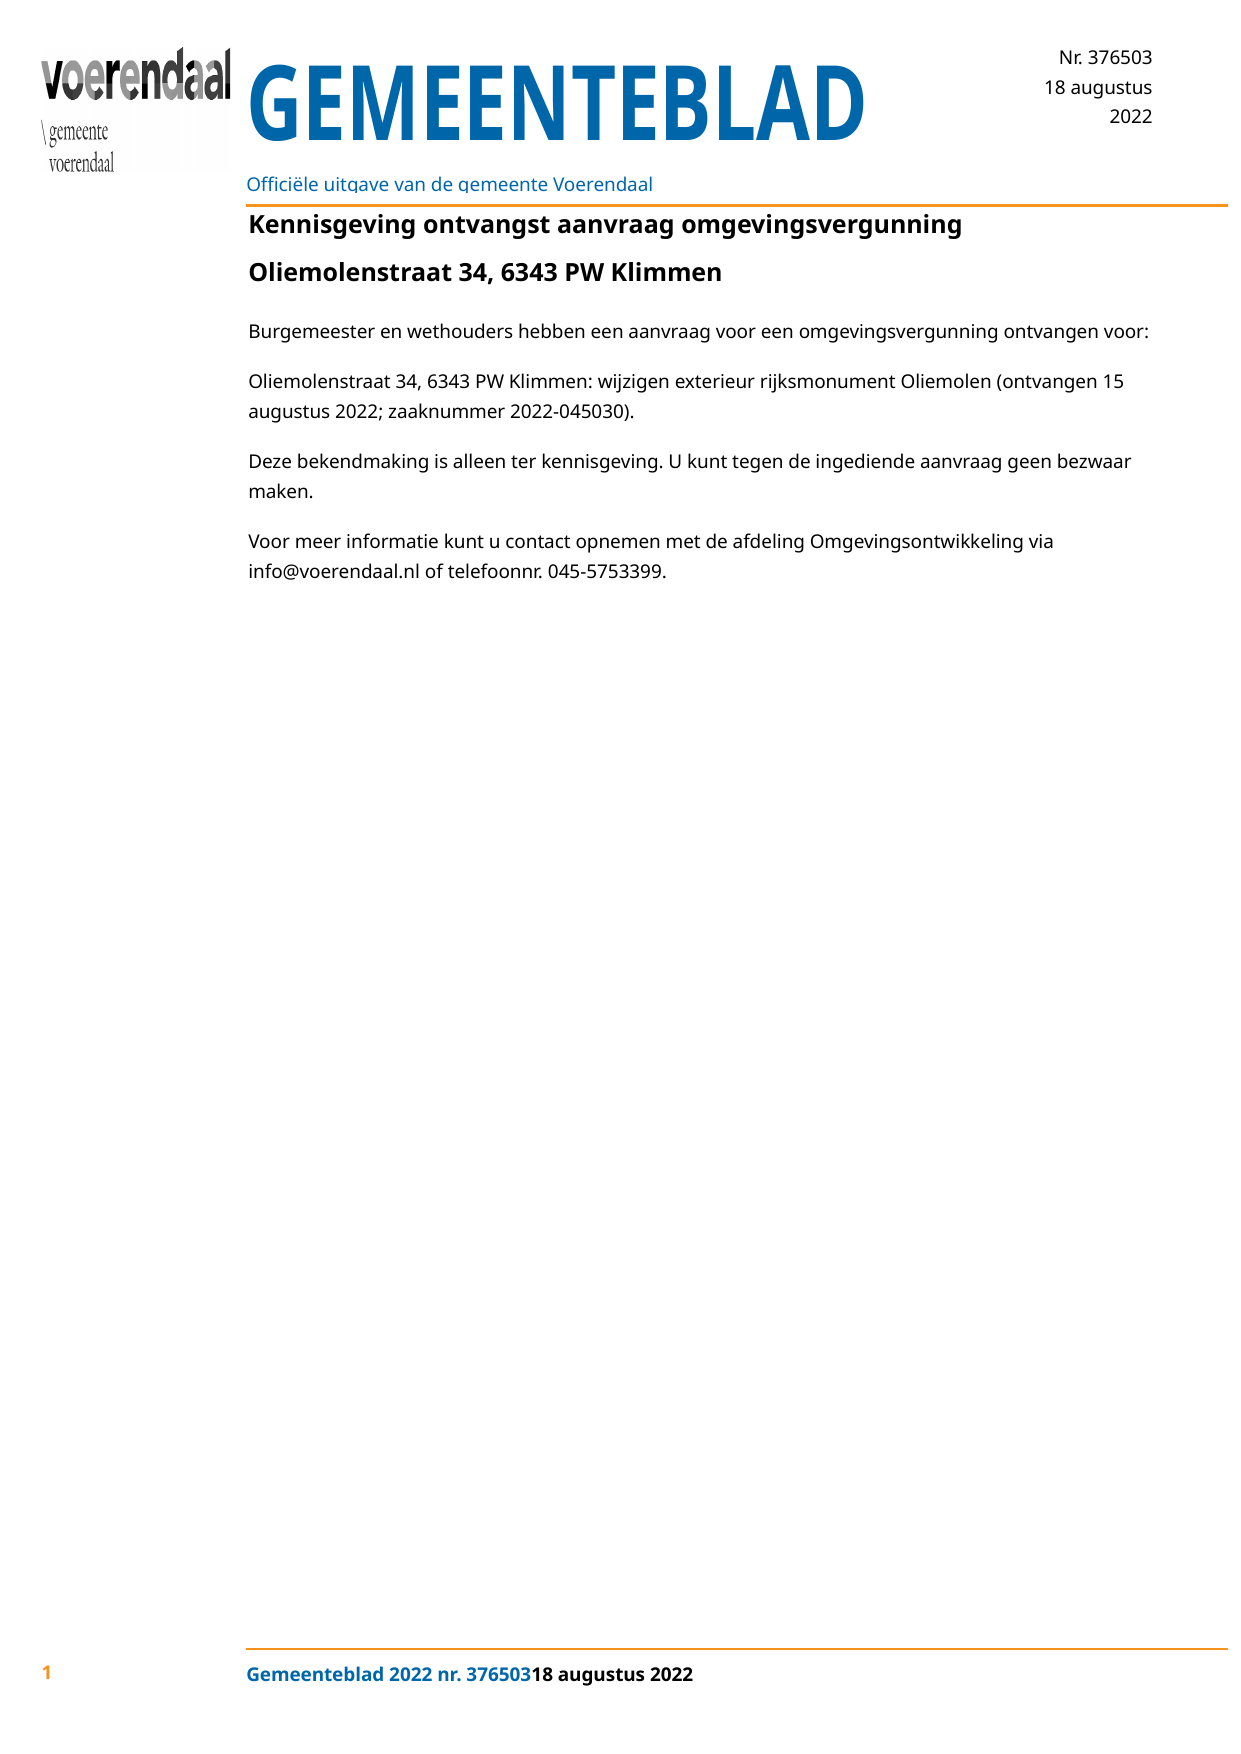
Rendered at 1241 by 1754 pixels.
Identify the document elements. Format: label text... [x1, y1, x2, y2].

text Kennisgeving ontvangst aanvraag omgevingsvergunning Oliemolenstraat 34, 6343 PW Klimmen [248, 207, 1152, 288]
picture [41, 47, 231, 172]
text Deze bekendmaking is alleen ter kennisgeving. U kunt tegen de ingediende aanvraag geen bezwaar maken. [248, 448, 1152, 504]
text Oliemolenstraat 34, 6343 PW Klimmen: wijzigen exterieur rijksmonument Oliemolen (ontvangen 15 augustus 2022; zaaknummer 2022-045030). [248, 368, 1152, 424]
text Voor meer informatie kunt u contact opnemen met de afdeling Omgevingsontwikkeling via info@voerendaal.nl of telefoonnr. 045-5753399. [248, 528, 1152, 584]
text Burgemeester en wethouders hebben een aanvraag voor een omgevingsvergunning ontvangen voor: [248, 318, 1152, 344]
